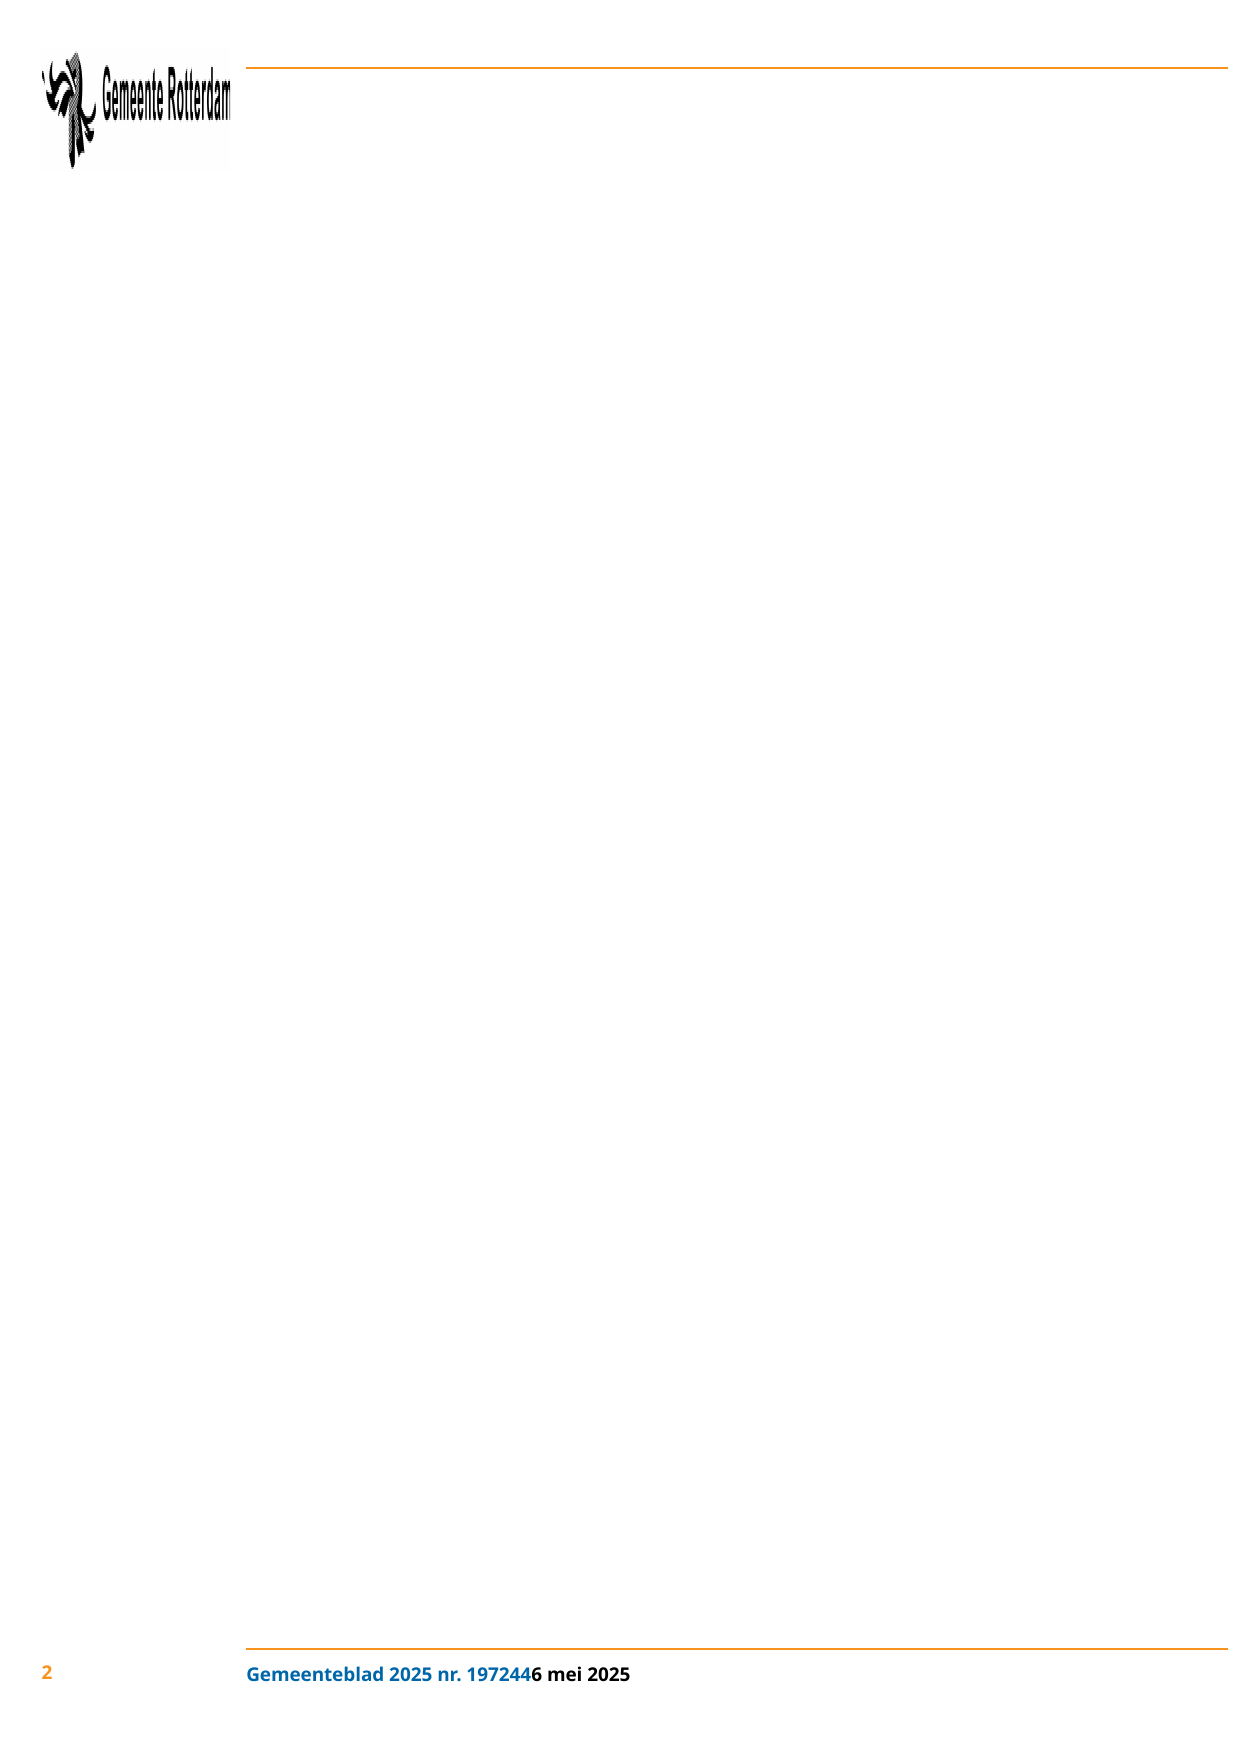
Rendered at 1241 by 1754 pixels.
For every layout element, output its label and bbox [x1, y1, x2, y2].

picture [41, 47, 231, 172]
